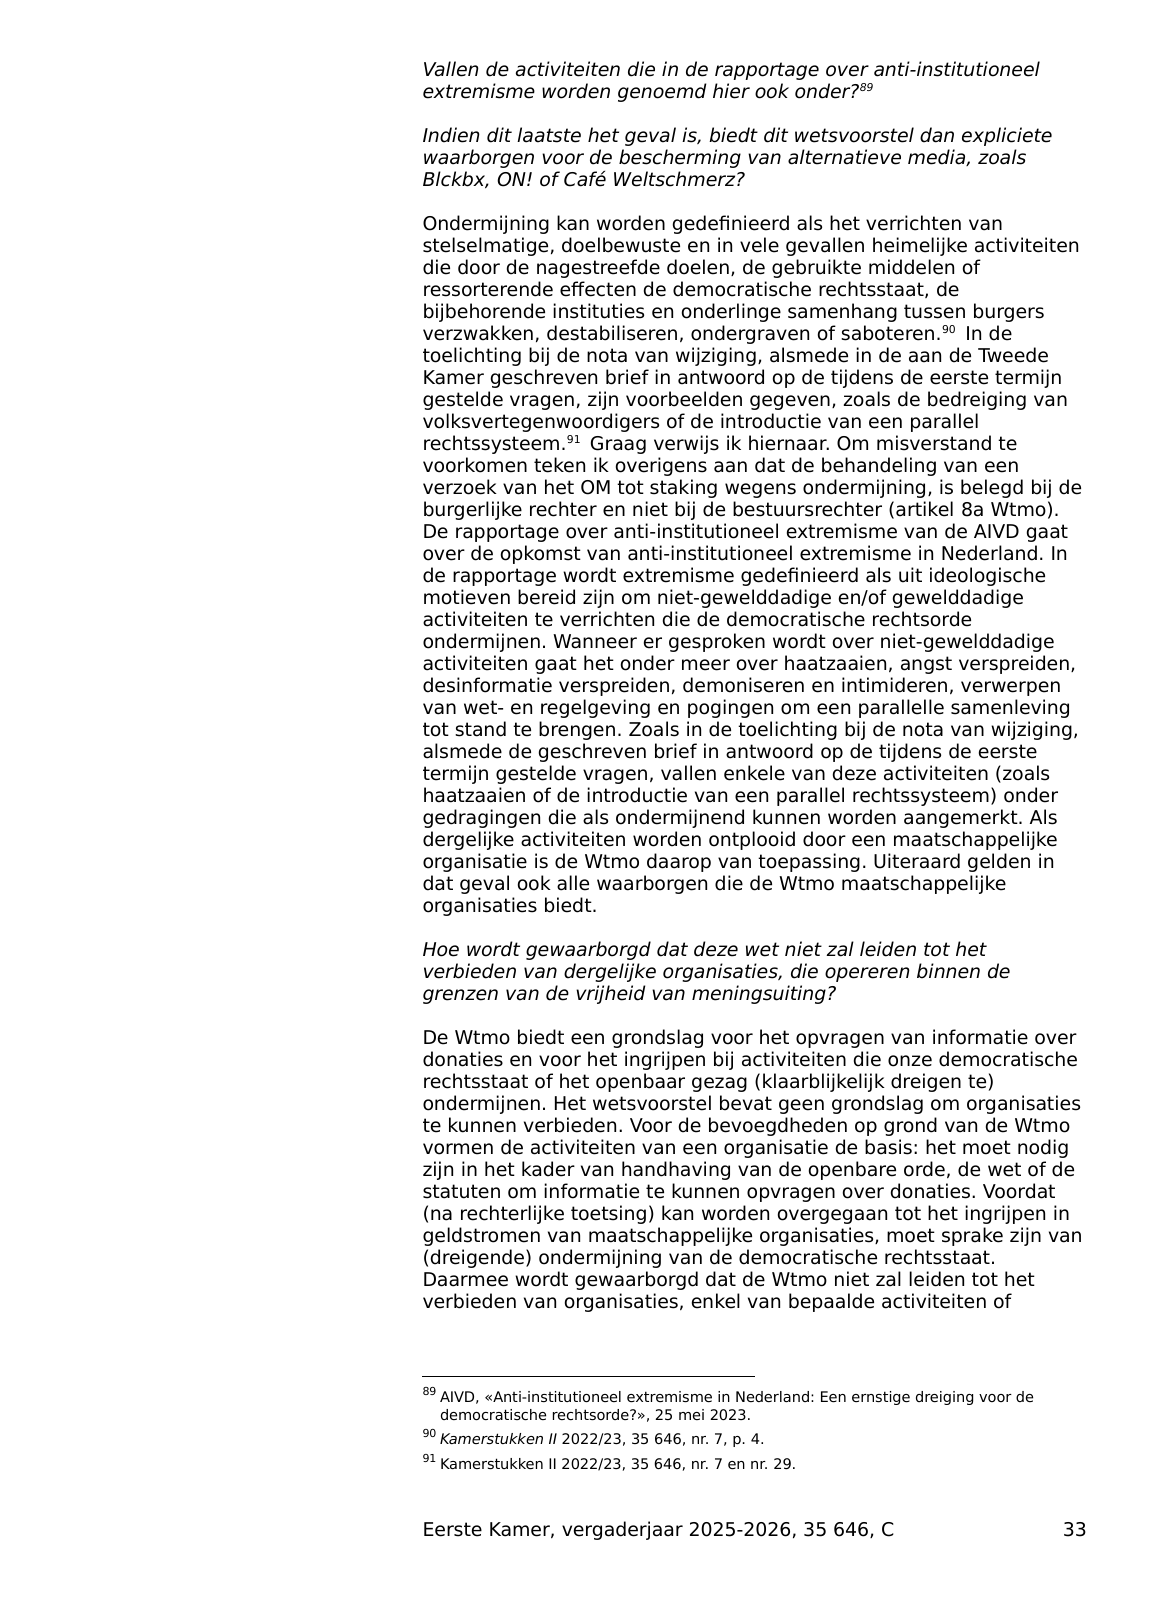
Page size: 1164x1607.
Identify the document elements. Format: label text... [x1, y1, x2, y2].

text Kamerstukken II 2022/23, 35 646, nr. 7 en nr. 29. [422, 1452, 1087, 1474]
text De rapportage over anti-institutioneel extremisme van de AIVD gaat over de opkomst van anti-institutioneel extremisme in Nederland. In de rapportage wordt extremisme gedefinieerd als uit ideologische motieven bereid zijn om niet-gewelddadige en/of gewelddadige activiteiten te verrichten die de democratische rechtsorde ondermijnen. Wanneer er gesproken wordt over niet-gewelddadige activiteiten gaat het onder meer over haatzaaien, angst verspreiden, desinformatie verspreiden, demoniseren en intimideren, verwerpen van wet- en regelgeving en pogingen om een parallelle samenleving tot stand te brengen. Zoals in de toelichting bij de nota van wijziging, alsmede de geschreven brief in antwoord op de tijdens de eerste termijn gestelde vragen, vallen enkele van deze activiteiten (zoals haatzaaien of de introductie van een parallel rechtssysteem) onder gedragingen die als ondermijnend kunnen worden aangemerkt. Als dergelijke activiteiten worden ontplooid door een maatschappelijke organisatie is de Wtmo daarop van toepassing. Uiteraard gelden in dat geval ook alle waarborgen die de Wtmo maatschappelijke organisaties biedt. [422, 521, 1087, 917]
text AIVD, «Anti-institutioneel extremisme in Nederland: Een ernstige dreiging voor de democratische rechtsorde?», 25 mei 2023. [422, 1385, 1087, 1424]
text Indien dit laatste het geval is, biedt dit wetsvoorstel dan expliciete waarborgen voor de bescherming van alternatieve media, zoals Blckbx, ON! of Café Weltschmerz? [422, 125, 1087, 191]
text De Wtmo biedt een grondslag voor het opvragen van informatie over donaties en voor het ingrijpen bij activiteiten die onze democratische rechtsstaat of het openbaar gezag (klaarblijkelijk dreigen te) ondermijnen. Het wetsvoorstel bevat geen grondslag om organisaties te kunnen verbieden. Voor de bevoegdheden op grond van de Wtmo vormen de activiteiten van een organisatie de basis: het moet nodig zijn in het kader van handhaving van de openbare orde, de wet of de statuten om informatie te kunnen opvragen over donaties. Voordat (na rechterlijke toetsing) kan worden overgegaan tot het ingrijpen in geldstromen van maatschappelijke organisaties, moet sprake zijn van (dreigende) ondermijning van de democratische rechtsstaat. Daarmee wordt gewaarborgd dat de Wtmo niet zal leiden tot het verbieden van organisaties, enkel van bepaalde activiteiten of [422, 1027, 1087, 1313]
text Ondermijning kan worden gedefinieerd als het verrichten van stelselmatige, doelbewuste en in vele gevallen heimelijke activiteiten die door de nagestreefde doelen, de gebruikte middelen of ressorterende effecten de democratische rechtsstaat, de bijbehorende instituties en onderlinge samenhang tussen burgers verzwakken, destabiliseren, ondergraven of saboteren. In de toelichting bij de nota van wijziging, alsmede in de aan de Tweede Kamer geschreven brief in antwoord op de tijdens de eerste termijn gestelde vragen, zijn voorbeelden gegeven, zoals de bedreiging van volksvertegenwoordigers of de introductie van een parallel rechtssysteem. Graag verwijs ik hiernaar. Om misverstand te voorkomen teken ik overigens aan dat de behandeling van een verzoek van het OM tot staking wegens ondermijning, is belegd bij de burgerlijke rechter en niet bij de bestuursrechter (artikel 8a Wtmo). [422, 213, 1087, 521]
text Kamerstukken II 2022/23, 35 646, nr. 7, p. 4. [422, 1427, 1087, 1449]
text Hoe wordt gewaarborgd dat deze wet niet zal leiden tot het verbieden van dergelijke organisaties, die opereren binnen de grenzen van de vrijheid van meningsuiting? [422, 939, 1087, 1005]
text Vallen de activiteiten die in de rapportage over anti-institutioneel extremisme worden genoemd hier ook onder? [422, 59, 1087, 103]
